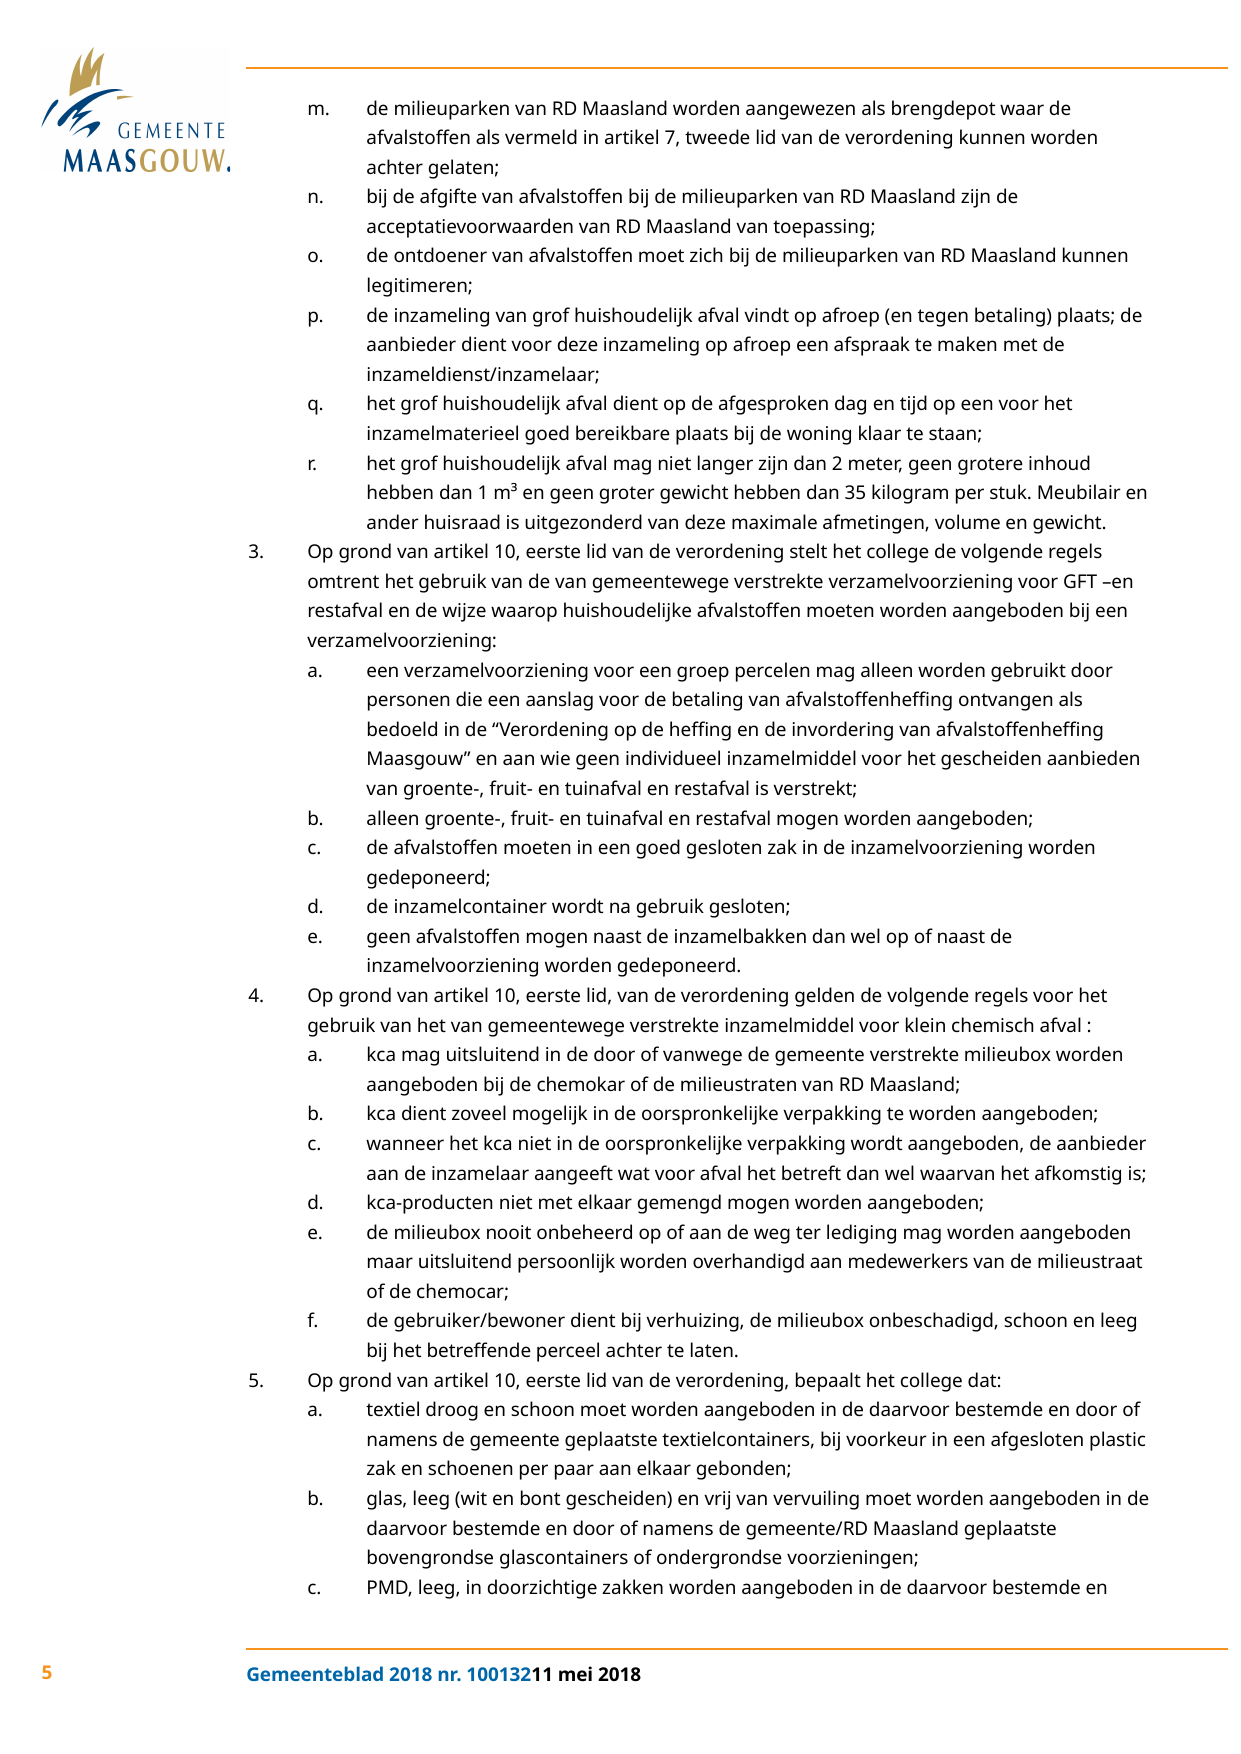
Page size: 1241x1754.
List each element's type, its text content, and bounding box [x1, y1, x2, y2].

list Op grond van artikel 10, eerste lid van de verordening stelt het college de volgende regels omtrent het gebruik van de van gemeentewege verstrekte verzamelvoorziening voor GFT –en restafval en de wijze waarop huishoudelijke afvalstoffen moeten worden aangeboden bij een verzamelvoorziening: [248, 538, 1152, 653]
list alleen groente-, fruit- en tuinafval en restafval mogen worden aangeboden; [307, 805, 1152, 831]
picture [41, 47, 231, 172]
list de milieuparken van RD Maasland worden aangewezen als brengdepot waar de afvalstoffen als vermeld in artikel 7, tweede lid van de verordening kunnen worden achter gelaten; [307, 95, 1152, 180]
list textiel droog en schoon moet worden aangeboden in de daarvoor bestemde en door of namens de gemeente geplaatste textielcontainers, bij voorkeur in een afgesloten plastic zak en schoenen per paar aan elkaar gebonden; [307, 1396, 1152, 1481]
list de afvalstoffen moeten in een goed gesloten zak in de inzamelvoorziening worden gedeponeerd; [307, 834, 1152, 890]
list het grof huishoudelijk afval dient op de afgesproken dag en tijd op een voor het inzamelmaterieel goed bereikbare plaats bij de woning klaar te staan; [307, 391, 1152, 446]
list glas, leeg (wit en bont gescheiden) en vrij van vervuiling moet worden aangeboden in de daarvoor bestemde en door of namens de gemeente/RD Maasland geplaatste bovengrondse glascontainers of ondergrondse voorzieningen; [307, 1485, 1152, 1570]
list Op grond van artikel 10, eerste lid, van de verordening gelden de volgende regels voor het gebruik van het van gemeentewege verstrekte inzamelmiddel voor klein chemisch afval : [248, 982, 1152, 1038]
list kca-producten niet met elkaar gemengd mogen worden aangeboden; [307, 1189, 1152, 1215]
list PMD, leeg, in doorzichtige zakken worden aangeboden in de daarvoor bestemde en [307, 1574, 1152, 1600]
list de inzamelcontainer wordt na gebruik gesloten; [307, 893, 1152, 919]
list een verzamelvoorziening voor een groep percelen mag alleen worden gebruikt door personen die een aanslag voor de betaling van afvalstoffenheffing ontvangen als bedoeld in de “Verordening op de heffing en de invordering van afvalstoffenheffing Maasgouw” en aan wie geen individueel inzamelmiddel voor het gescheiden aanbieden van groente-, fruit- en tuinafval en restafval is verstrekt; [307, 657, 1152, 801]
list kca mag uitsluitend in de door of vanwege de gemeente verstrekte milieubox worden aangeboden bij de chemokar of de milieustraten van RD Maasland; [307, 1041, 1152, 1097]
list kca dient zoveel mogelijk in de oorspronkelijke verpakking te worden aangeboden; [307, 1101, 1152, 1126]
list het grof huishoudelijk afval mag niet langer zijn dan 2 meter, geen grotere inhoud hebben dan 1 m³ en geen groter gewicht hebben dan 35 kilogram per stuk. Meubilair en ander huisraad is uitgezonderd van deze maximale afmetingen, volume en gewicht. [307, 450, 1152, 535]
list Op grond van artikel 10, eerste lid van de verordening, bepaalt het college dat: [248, 1367, 1152, 1393]
list wanneer het kca niet in de oorspronkelijke verpakking wordt aangeboden, de aanbieder aan de inzamelaar aangeeft wat voor afval het betreft dan wel waarvan het afkomstig is; [307, 1130, 1152, 1186]
list de gebruiker/bewoner dient bij verhuizing, de milieubox onbeschadigd, schoon en leeg bij het betreffende perceel achter te laten. [307, 1308, 1152, 1363]
list de inzameling van grof huishoudelijk afval vindt op afroep (en tegen betaling) plaats; de aanbieder dient voor deze inzameling op afroep een afspraak te maken met de inzameldienst/inzamelaar; [307, 302, 1152, 387]
list de milieubox nooit onbeheerd op of aan de weg ter lediging mag worden aangeboden maar uitsluitend persoonlijk worden overhandigd aan medewerkers van de milieustraat of de chemocar; [307, 1219, 1152, 1304]
list bij de afgifte van afvalstoffen bij de milieuparken van RD Maasland zijn de acceptatievoorwaarden van RD Maasland van toepassing; [307, 183, 1152, 239]
list de ontdoener van afvalstoffen moet zich bij de milieuparken van RD Maasland kunnen legitimeren; [307, 243, 1152, 298]
list geen afvalstoffen mogen naast de inzamelbakken dan wel op of naast de inzamelvoorziening worden gedeponeerd. [307, 923, 1152, 978]
